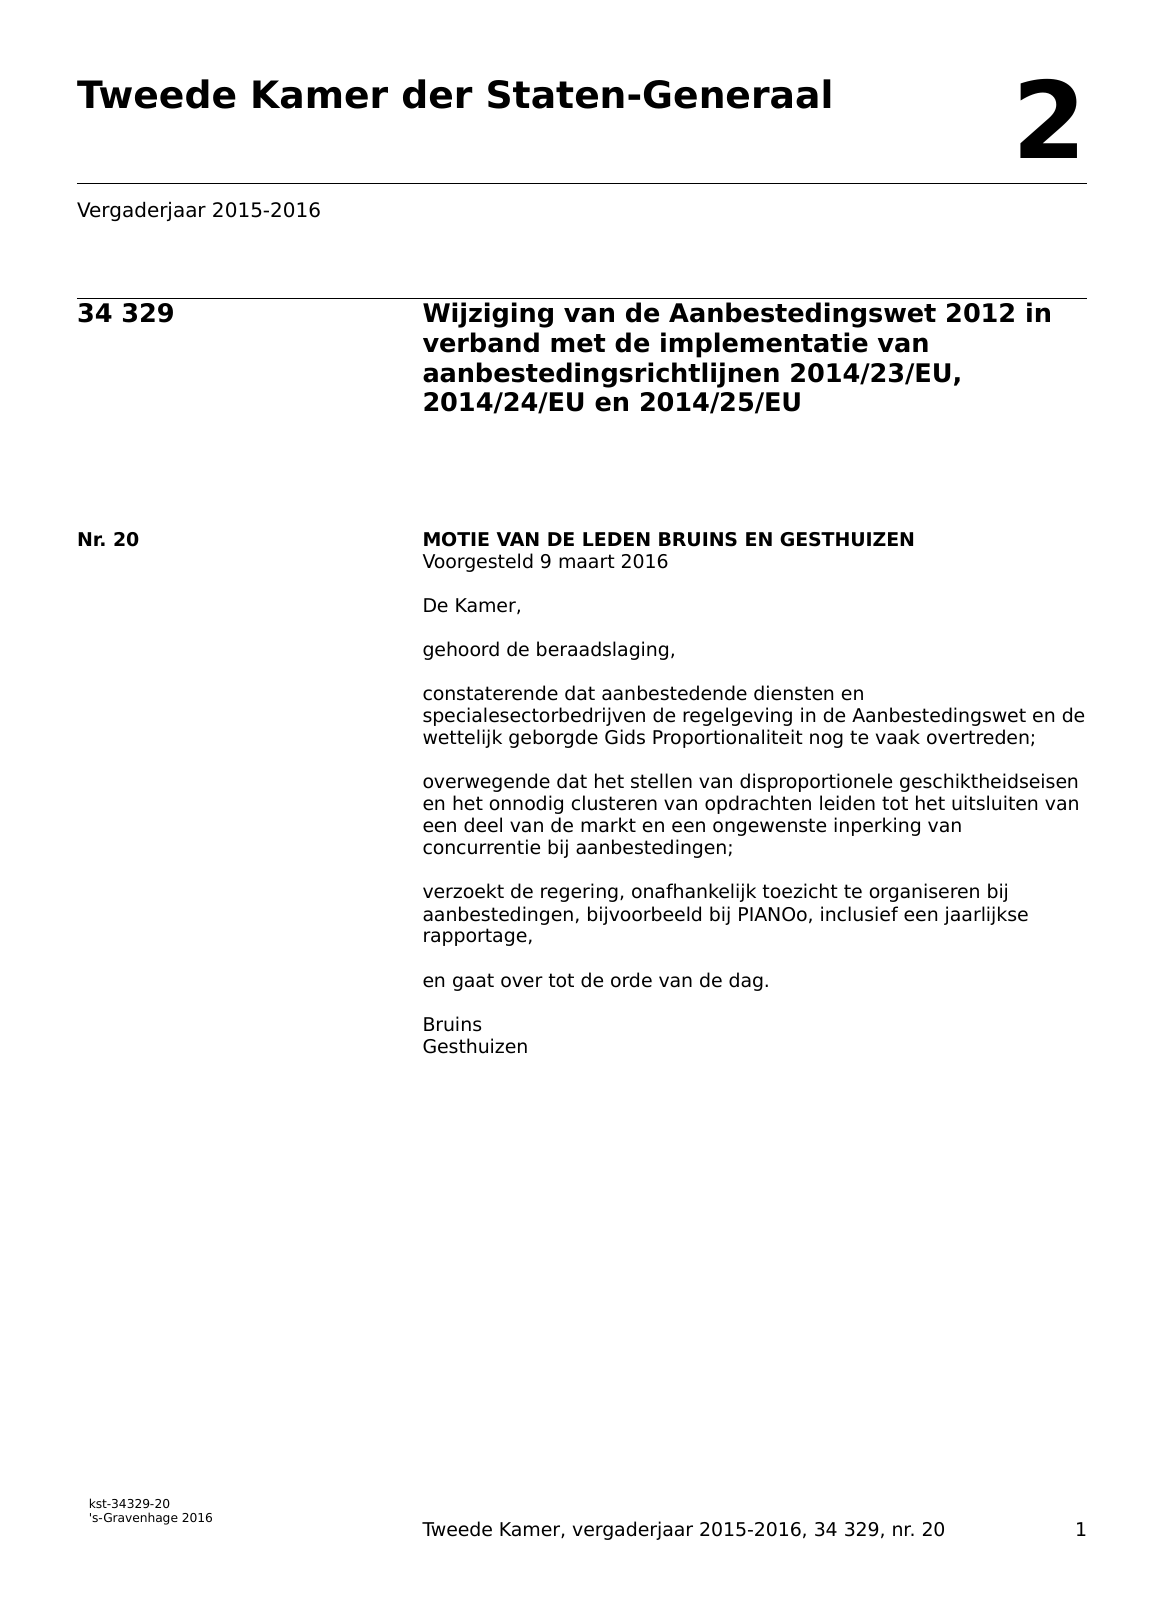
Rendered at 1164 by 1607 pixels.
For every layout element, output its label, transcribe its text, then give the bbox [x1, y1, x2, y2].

table_header Tweede Kamer der Staten-Generaal [77, 59, 886, 183]
table_cell Vergaderjaar 2015-2016 [77, 184, 1087, 298]
subtitle Nr. 20 MOTIE VAN DE LEDEN BRUINS EN GESTHUIZEN [77, 529, 1087, 551]
text 's-Gravenhage 2016 [88, 1511, 323, 1525]
text Voorgesteld 9 maart 2016 [422, 551, 1087, 573]
text verzoekt de regering, onafhankelijk toezicht te organiseren bij aanbestedingen, bijvoorbeeld bij PIANOo, inclusief een jaarlijkse rapportage, [422, 881, 1087, 947]
text en gaat over tot de orde van de dag. [422, 969, 1087, 992]
text gehoord de beraadslaging, [422, 639, 1087, 661]
subtitle 34 329 Wijziging van de Aanbestedingswet 2012 in verband met de implementatie van aanbestedingsrichtlijnen 2014/23/EU, 2014/24/EU en 2014/25/EU [77, 299, 1087, 418]
text De Kamer, [422, 595, 1087, 617]
text Bruins [422, 1014, 1087, 1036]
text overwegende dat het stellen van disproportionele geschiktheidseisen en het onnodig clusteren van opdrachten leiden tot het uitsluiten van een deel van de markt en een ongewenste inperking van concurrentie bij aanbestedingen; [422, 771, 1087, 859]
text Gesthuizen [422, 1036, 1087, 1058]
table_header 2 [886, 59, 1087, 183]
text kst-34329-20 [88, 1497, 323, 1511]
text constaterende dat aanbestedende diensten en specialesectorbedrijven de regelgeving in de Aanbestedingswet en de wettelijk geborgde Gids Proportionaliteit nog te vaak overtreden; [422, 683, 1087, 749]
